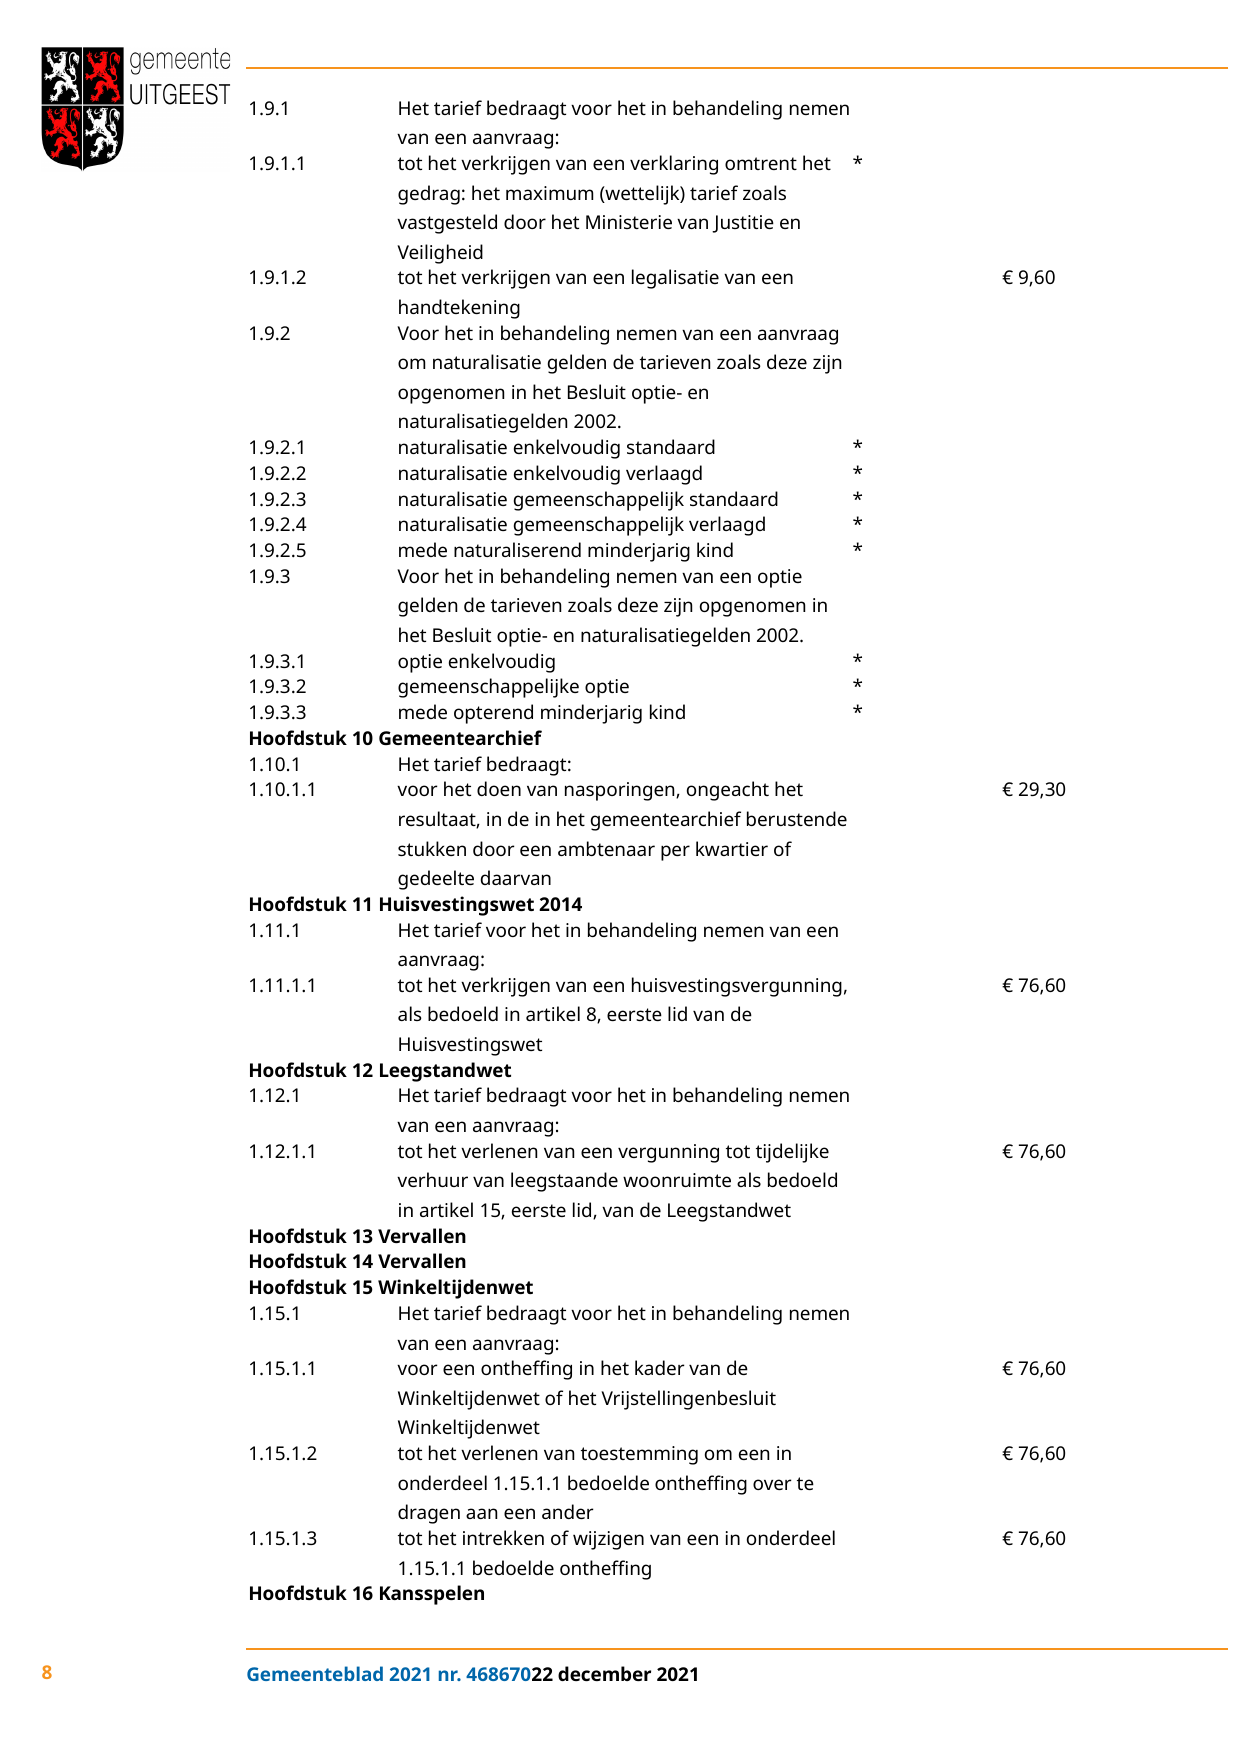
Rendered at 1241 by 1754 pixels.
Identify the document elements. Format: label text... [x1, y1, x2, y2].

table_cell 1.9.2.1 [248, 434, 397, 460]
table_cell € 76,60 [1002, 1525, 1152, 1581]
table_cell [1002, 563, 1152, 648]
table_cell 1.9.2.5 [248, 537, 397, 563]
table_cell 1.9.2 [248, 320, 397, 434]
table_cell Hoofdstuk 13 Vervallen [248, 1223, 1152, 1249]
table_cell [1002, 150, 1152, 264]
table_cell € 76,60 [1002, 972, 1152, 1057]
table_cell 1.15.1.3 [248, 1525, 397, 1581]
table_cell tot het verkrijgen van een legalisatie van een handtekening [398, 265, 852, 320]
table_cell [853, 265, 1002, 320]
table_cell [1002, 460, 1152, 486]
table_cell [1002, 648, 1152, 674]
table_cell 1.9.3.1 [248, 648, 397, 674]
table_cell [853, 777, 1002, 891]
table_cell optie enkelvoudig [398, 648, 852, 674]
picture [41, 47, 231, 172]
table_cell gemeenschappelijke optie [398, 674, 852, 699]
table_cell [853, 1440, 1002, 1525]
table_cell 1.9.2.3 [248, 486, 397, 512]
table_cell € 76,60 [1002, 1440, 1152, 1525]
table_cell 1.12.1.1 [248, 1138, 397, 1223]
table_cell 1.15.1.1 [248, 1355, 397, 1440]
table_cell tot het intrekken of wijzigen van een in onderdeel 1.15.1.1 bedoelde ontheffing [398, 1525, 852, 1581]
table_cell Voor het in behandeling nemen van een optie gelden de tarieven zoals deze zijn opgenomen in het Besluit optie- en naturalisatiegelden 2002. [398, 563, 852, 648]
table_cell naturalisatie enkelvoudig standaard [398, 434, 852, 460]
table_cell mede naturaliserend minderjarig kind [398, 537, 852, 563]
table_cell [853, 972, 1002, 1057]
table_cell naturalisatie enkelvoudig verlaagd [398, 460, 852, 486]
table_cell 1.9.2.4 [248, 512, 397, 537]
table_cell [1002, 95, 1152, 150]
table_cell * [853, 537, 1002, 563]
table_cell Het tarief bedraagt voor het in behandeling nemen van een aanvraag: [398, 1083, 852, 1138]
table_cell 1.11.1 [248, 917, 397, 972]
table_cell * [853, 486, 1002, 512]
table_cell 1.11.1.1 [248, 972, 397, 1057]
table_cell mede opterend minderjarig kind [398, 699, 852, 725]
table_cell [1002, 751, 1152, 777]
table_cell € 76,60 [1002, 1355, 1152, 1440]
table_cell [853, 1355, 1002, 1440]
table_cell * [853, 150, 1002, 264]
table_cell 1.10.1.1 [248, 777, 397, 891]
table_cell 1.9.3 [248, 563, 397, 648]
table_cell voor het doen van nasporingen, ongeacht het resultaat, in de in het gemeentearchief berustende stukken door een ambtenaar per kwartier of gedeelte daarvan [398, 777, 852, 891]
table_cell [1002, 434, 1152, 460]
table_cell [1002, 1300, 1152, 1355]
table_cell [1002, 537, 1152, 563]
table_cell voor een ontheffing in het kader van de Winkeltijdenwet of het Vrijstellingenbesluit Winkeltijdenwet [398, 1355, 852, 1440]
table_cell € 9,60 [1002, 265, 1152, 320]
table_cell Het tarief bedraagt voor het in behandeling nemen van een aanvraag: [398, 95, 852, 150]
table_cell € 76,60 [1002, 1138, 1152, 1223]
table_cell 1.9.1 [248, 95, 397, 150]
table_cell Hoofdstuk 16 Kansspelen [248, 1581, 1152, 1606]
table_cell [853, 1083, 1002, 1138]
table_cell 1.9.1.1 [248, 150, 397, 264]
table_cell tot het verlenen van een vergunning tot tijdelijke verhuur van leegstaande woonruimte als bedoeld in artikel 15, eerste lid, van de Leegstandwet [398, 1138, 852, 1223]
table_cell [853, 1525, 1002, 1581]
table_cell [853, 563, 1002, 648]
table_cell tot het verkrijgen van een huisvestingsvergunning, als bedoeld in artikel 8, eerste lid van de Huisvestingswet [398, 972, 852, 1057]
table_cell [853, 1138, 1002, 1223]
table_cell 1.9.3.3 [248, 699, 397, 725]
table_cell 1.10.1 [248, 751, 397, 777]
table_cell [1002, 320, 1152, 434]
table_cell naturalisatie gemeenschappelijk standaard [398, 486, 852, 512]
table_cell 1.9.1.2 [248, 265, 397, 320]
table_cell * [853, 512, 1002, 537]
table_cell [1002, 1083, 1152, 1138]
table_cell * [853, 648, 1002, 674]
table_cell [853, 320, 1002, 434]
table_cell 1.9.2.2 [248, 460, 397, 486]
table_cell Voor het in behandeling nemen van een aanvraag om naturalisatie gelden de tarieven zoals deze zijn opgenomen in het Besluit optie- en naturalisatiegelden 2002. [398, 320, 852, 434]
table_cell * [853, 460, 1002, 486]
table_cell * [853, 434, 1002, 460]
table_cell 1.15.1 [248, 1300, 397, 1355]
table_cell Het tarief bedraagt: [398, 751, 852, 777]
table_cell naturalisatie gemeenschappelijk verlaagd [398, 512, 852, 537]
table_cell 1.12.1 [248, 1083, 397, 1138]
table_cell [1002, 674, 1152, 699]
table_cell Hoofdstuk 15 Winkeltijdenwet [248, 1274, 1152, 1300]
table_cell Hoofdstuk 14 Vervallen [248, 1249, 1152, 1274]
table_cell [853, 751, 1002, 777]
table_cell Hoofdstuk 10 Gemeentearchief [248, 725, 1152, 751]
table_cell Het tarief voor het in behandeling nemen van een aanvraag: [398, 917, 852, 972]
table_cell tot het verlenen van toestemming om een in onderdeel 1.15.1.1 bedoelde ontheffing over te dragen aan een ander [398, 1440, 852, 1525]
table_cell [853, 1300, 1002, 1355]
table_cell 1.9.3.2 [248, 674, 397, 699]
table_cell [1002, 699, 1152, 725]
table_cell [853, 917, 1002, 972]
table_cell [1002, 917, 1152, 972]
table_cell Hoofdstuk 11 Huisvestingswet 2014 [248, 891, 1152, 917]
table_cell 1.15.1.2 [248, 1440, 397, 1525]
table_cell * [853, 699, 1002, 725]
table_cell * [853, 674, 1002, 699]
table_cell [1002, 512, 1152, 537]
table_cell tot het verkrijgen van een verklaring omtrent het gedrag: het maximum (wettelijk) tarief zoals vastgesteld door het Ministerie van Justitie en Veiligheid [398, 150, 852, 264]
table_cell [853, 95, 1002, 150]
table_cell Hoofdstuk 12 Leegstandwet [248, 1057, 1152, 1083]
table_cell [1002, 486, 1152, 512]
table_cell € 29,30 [1002, 777, 1152, 891]
table_cell Het tarief bedraagt voor het in behandeling nemen van een aanvraag: [398, 1300, 852, 1355]
